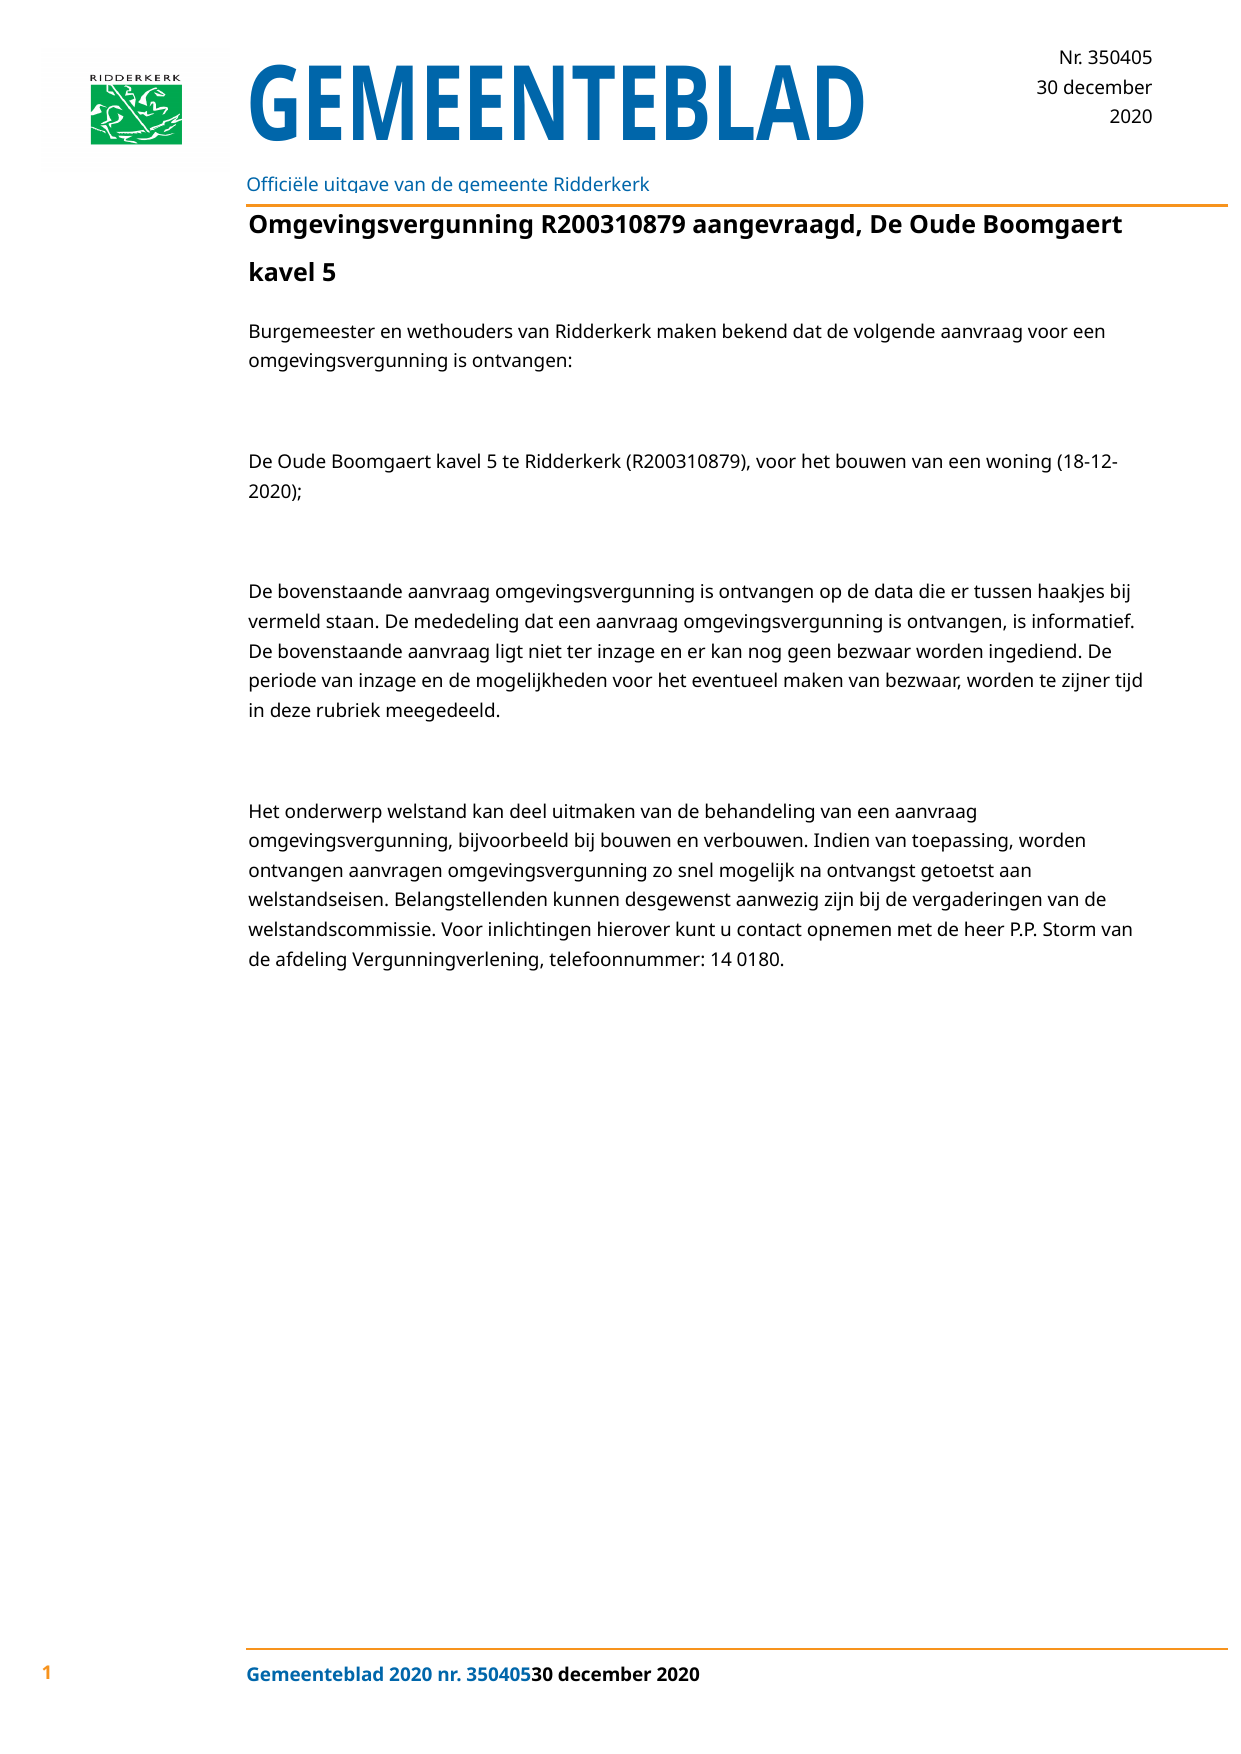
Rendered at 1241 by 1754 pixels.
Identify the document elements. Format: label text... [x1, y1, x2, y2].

text Het onderwerp welstand kan deel uitmaken van de behandeling van een aanvraag omgevingsvergunning, bijvoorbeeld bij bouwen en verbouwen. Indien van toepassing, worden ontvangen aanvragen omgevingsvergunning zo snel mogelijk na ontvangst getoetst aan welstandseisen. Belangstellenden kunnen desgewenst aanwezig zijn bij de vergaderingen van de welstandscommissie. Voor inlichtingen hierover kunt u contact opnemen met de heer P.P. Storm van de afdeling Vergunningverlening, telefoonnummer: 14 0180. [248, 798, 1152, 972]
picture [41, 47, 231, 172]
text Omgevingsvergunning R200310879 aangevraagd, De Oude Boomgaert kavel 5 [248, 207, 1152, 288]
text De bovenstaande aanvraag omgevingsvergunning is ontvangen op de data die er tussen haakjes bij vermeld staan. De mededeling dat een aanvraag omgevingsvergunning is ontvangen, is informatief. De bovenstaande aanvraag ligt niet ter inzage en er kan nog geen bezwaar worden ingediend. De periode van inzage en de mogelijkheden voor het eventueel maken van bezwaar, worden te zijner tijd in deze rubriek meegedeeld. [248, 579, 1152, 723]
text De Oude Boomgaert kavel 5 te Ridderkerk (R200310879), voor het bouwen van een woning (18-12-2020); [248, 448, 1152, 504]
text Burgemeester en wethouders van Ridderkerk maken bekend dat de volgende aanvraag voor een omgevingsvergunning is ontvangen: [248, 318, 1152, 373]
